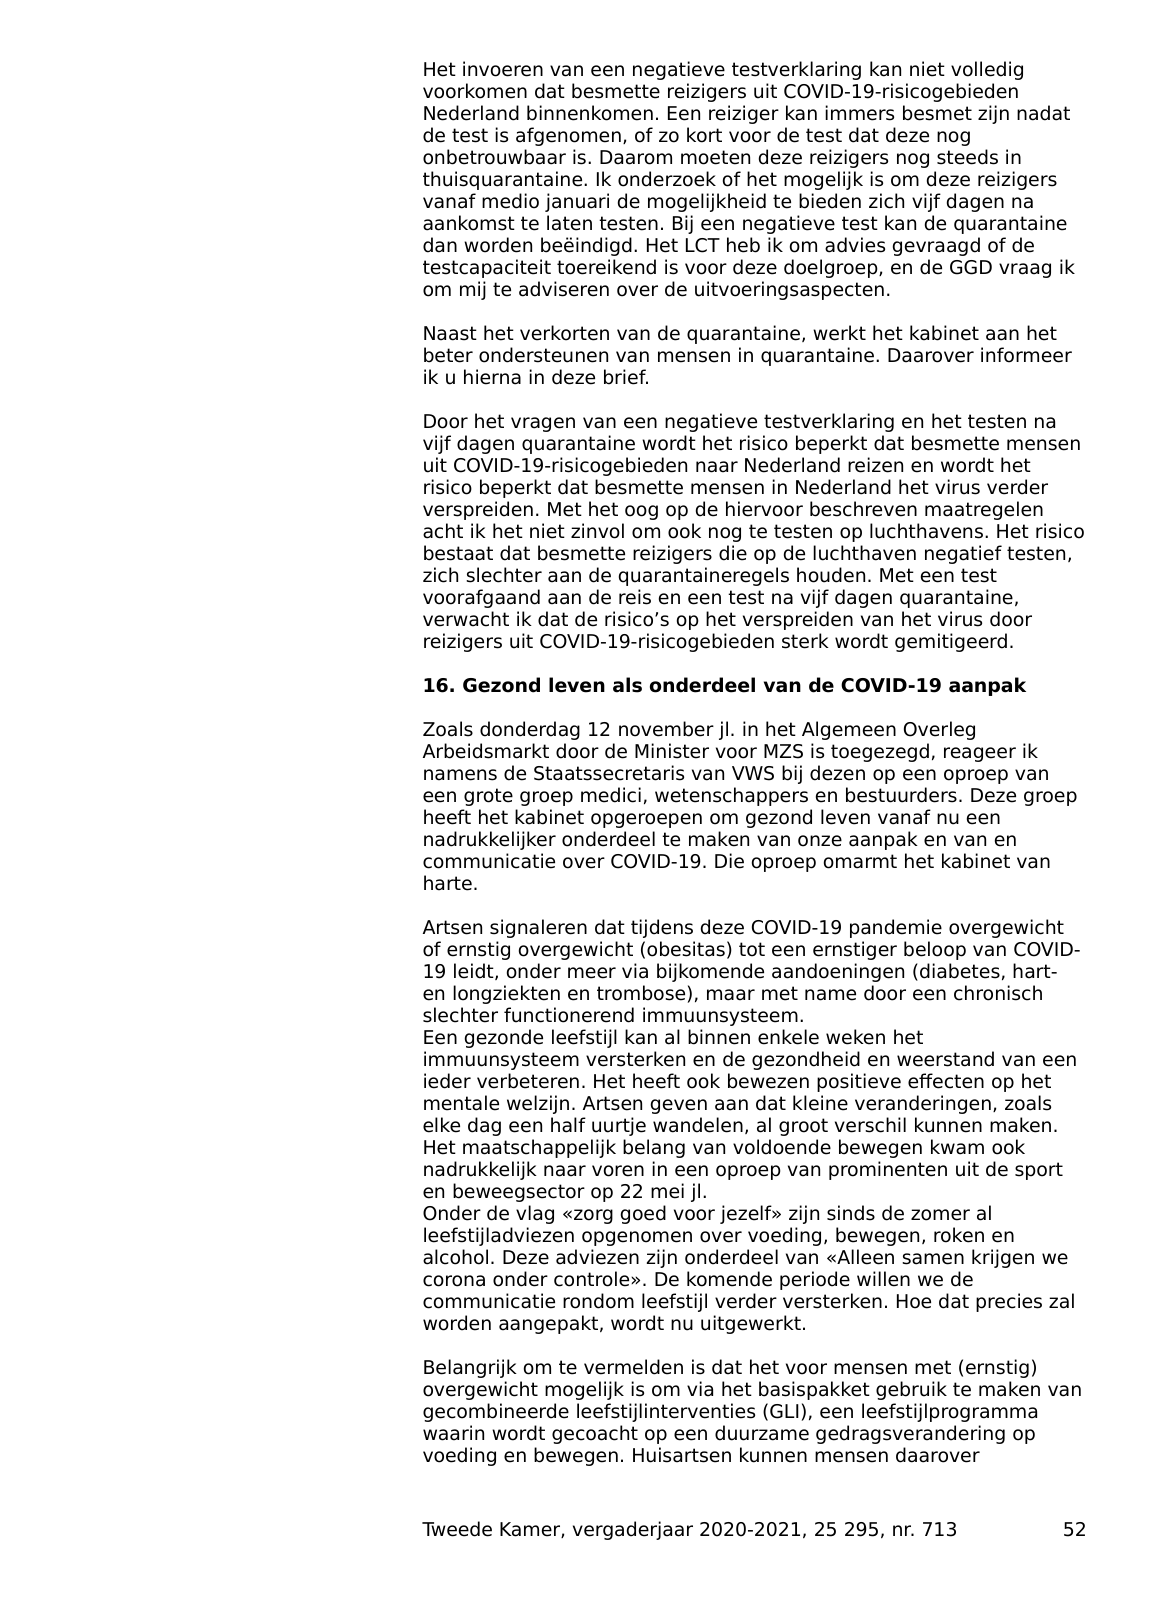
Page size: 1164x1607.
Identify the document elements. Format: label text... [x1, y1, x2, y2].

text Belangrijk om te vermelden is dat het voor mensen met (ernstig) overgewicht mogelijk is om via het basispakket gebruik te maken van gecombineerde leefstijlinterventies (GLI), een leefstijlprogramma waarin wordt gecoacht op een duurzame gedragsverandering op voeding en bewegen. Huisartsen kunnen mensen daarover [422, 1357, 1087, 1467]
text Zoals donderdag 12 november jl. in het Algemeen Overleg Arbeidsmarkt door de Minister voor MZS is toegezegd, reageer ik namens de Staatssecretaris van VWS bij dezen op een oproep van een grote groep medici, wetenschappers en bestuurders. Deze groep heeft het kabinet opgeroepen om gezond leven vanaf nu een nadrukkelijker onderdeel te maken van onze aanpak en van en communicatie over COVID-19. Die oproep omarmt het kabinet van harte. [422, 719, 1087, 895]
text Het invoeren van een negatieve testverklaring kan niet volledig voorkomen dat besmette reizigers uit COVID-19-risicogebieden Nederland binnenkomen. Een reiziger kan immers besmet zijn nadat de test is afgenomen, of zo kort voor de test dat deze nog onbetrouwbaar is. Daarom moeten deze reizigers nog steeds in thuisquarantaine. Ik onderzoek of het mogelijk is om deze reizigers vanaf medio januari de mogelijkheid te bieden zich vijf dagen na aankomst te laten testen. Bij een negatieve test kan de quarantaine dan worden beëindigd. Het LCT heb ik om advies gevraagd of de testcapaciteit toereikend is voor deze doelgroep, en de GGD vraag ik om mij te adviseren over de uitvoeringsaspecten. [422, 59, 1087, 301]
subtitle 16. Gezond leven als onderdeel van de COVID-19 aanpak [422, 675, 1087, 697]
text Door het vragen van een negatieve testverklaring en het testen na vijf dagen quarantaine wordt het risico beperkt dat besmette mensen uit COVID-19-risicogebieden naar Nederland reizen en wordt het risico beperkt dat besmette mensen in Nederland het virus verder verspreiden. Met het oog op de hiervoor beschreven maatregelen acht ik het niet zinvol om ook nog te testen op luchthavens. Het risico bestaat dat besmette reizigers die op de luchthaven negatief testen, zich slechter aan de quarantaineregels houden. Met een test voorafgaand aan de reis en een test na vijf dagen quarantaine, verwacht ik dat de risico’s op het verspreiden van het virus door reizigers uit COVID-19-risicogebieden sterk wordt gemitigeerd. [422, 411, 1087, 653]
text Een gezonde leefstijl kan al binnen enkele weken het immuunsysteem versterken en de gezondheid en weerstand van een ieder verbeteren. Het heeft ook bewezen positieve effecten op het mentale welzijn. Artsen geven aan dat kleine veranderingen, zoals elke dag een half uurtje wandelen, al groot verschil kunnen maken. Het maatschappelijk belang van voldoende bewegen kwam ook nadrukkelijk naar voren in een oproep van prominenten uit de sport en beweegsector op 22 mei jl. [422, 1027, 1087, 1203]
text Onder de vlag «zorg goed voor jezelf» zijn sinds de zomer al leefstijladviezen opgenomen over voeding, bewegen, roken en alcohol. Deze adviezen zijn onderdeel van «Alleen samen krijgen we corona onder controle». De komende periode willen we de communicatie rondom leefstijl verder versterken. Hoe dat precies zal worden aangepakt, wordt nu uitgewerkt. [422, 1203, 1087, 1335]
text Artsen signaleren dat tijdens deze COVID-19 pandemie overgewicht of ernstig overgewicht (obesitas) tot een ernstiger beloop van COVID-19 leidt, onder meer via bijkomende aandoeningen (diabetes, hart- en longziekten en trombose), maar met name door een chronisch slechter functionerend immuunsysteem. [422, 917, 1087, 1027]
text Naast het verkorten van de quarantaine, werkt het kabinet aan het beter ondersteunen van mensen in quarantaine. Daarover informeer ik u hierna in deze brief. [422, 323, 1087, 389]
